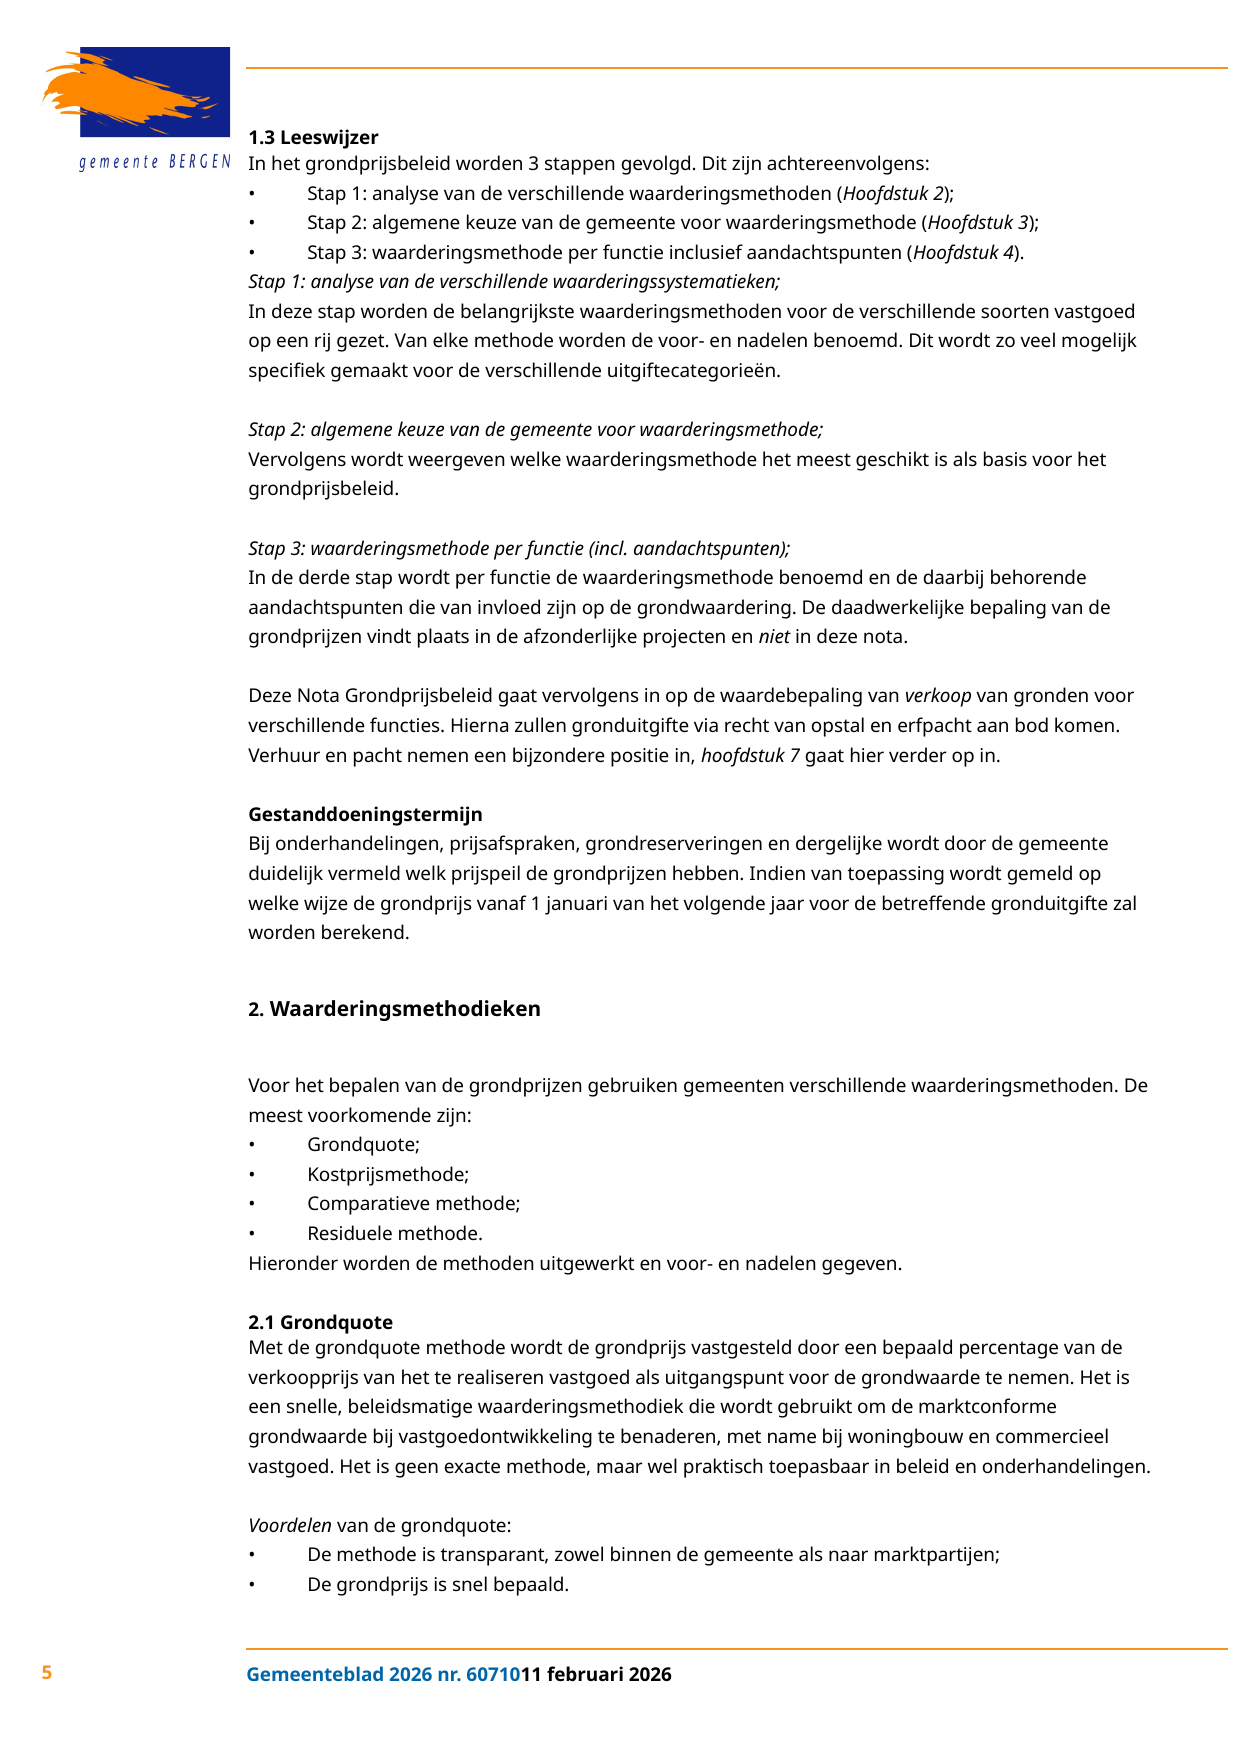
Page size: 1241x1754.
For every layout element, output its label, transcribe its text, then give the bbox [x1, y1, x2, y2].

list Stap 2: algemene keuze van de gemeente voor waarderingsmethode (Hoofdstuk 3); [248, 209, 1152, 235]
list De grondprijs is snel bepaald. [248, 1571, 1152, 1597]
list Grondquote; [248, 1131, 1152, 1157]
text Vervolgens wordt weergeven welke waarderingsmethode het meest geschikt is als basis voor het grondprijsbeleid. [248, 446, 1152, 501]
text Hieronder worden de methoden uitgewerkt en voor- en nadelen gegeven. [248, 1250, 1152, 1275]
text Stap 3: waarderingsmethode per functie (incl. aandachtspunten); [248, 535, 1152, 560]
text Gestanddoeningstermijn [248, 801, 1152, 827]
list Stap 1: analyse van de verschillende waarderingsmethoden (Hoofdstuk 2); [248, 180, 1152, 205]
text Voordelen van de grondquote: [248, 1512, 1152, 1538]
text 2. Waarderingsmethodieken [248, 994, 1152, 1023]
text In deze stap worden de belangrijkste waarderingsmethoden voor de verschillende soorten vastgoed op een rij gezet. Van elke methode worden de voor- en nadelen benoemd. Dit wordt zo veel mogelijk specifiek gemaakt voor de verschillende uitgiftecategorieën. [248, 298, 1152, 383]
list De methode is transparant, zowel binnen de gemeente als naar marktpartijen; [248, 1542, 1152, 1567]
text Stap 1: analyse van de verschillende waarderingssystematieken; [248, 268, 1152, 294]
list Residuele methode. [248, 1220, 1152, 1246]
text Voor het bepalen van de grondprijzen gebruiken gemeenten verschillende waarderingsmethoden. De meest voorkomende zijn: [248, 1072, 1152, 1127]
list Stap 3: waarderingsmethode per functie inclusief aandachtspunten (Hoofdstuk 4). [248, 239, 1152, 264]
text In de derde stap wordt per functie de waarderingsmethode benoemd en de daarbij behorende aandachtspunten die van invloed zijn op de grondwaardering. De daadwerkelijke bepaling van de grondprijzen vindt plaats in de afzonderlijke projecten en niet in deze nota. [248, 564, 1152, 649]
list Comparatieve methode; [248, 1191, 1152, 1216]
text In het grondprijsbeleid worden 3 stappen gevolgd. Dit zijn achtereenvolgens: [248, 150, 1152, 176]
text 1.3 Leeswijzer [248, 124, 1152, 150]
list Kostprijsmethode; [248, 1161, 1152, 1187]
text 2.1 Grondquote [248, 1309, 1152, 1334]
text Deze Nota Grondprijsbeleid gaat vervolgens in op de waardebepaling van verkoop van gronden voor verschillende functies. Hierna zullen gronduitgifte via recht van opstal en erfpacht aan bod komen. Verhuur en pacht nemen een bijzondere positie in, hoofdstuk 7 gaat hier verder op in. [248, 683, 1152, 767]
picture [41, 47, 231, 172]
text Stap 2: algemene keuze van de gemeente voor waarderingsmethode; [248, 416, 1152, 442]
text Bij onderhandelingen, prijsafspraken, grondreserveringen en dergelijke wordt door de gemeente duidelijk vermeld welk prijspeil de grondprijzen hebben. Indien van toepassing wordt gemeld op welke wijze de grondprijs vanaf 1 januari van het volgende jaar voor de betreffende gronduitgifte zal worden berekend. [248, 831, 1152, 945]
text Met de grondquote methode wordt de grondprijs vastgesteld door een bepaald percentage van de verkoopprijs van het te realiseren vastgoed als uitgangspunt voor de grondwaarde te nemen. Het is een snelle, beleidsmatige waarderingsmethodiek die wordt gebruikt om de marktconforme grondwaarde bij vastgoedontwikkeling te benaderen, met name bij woningbouw en commercieel vastgoed. Het is geen exacte methode, maar wel praktisch toepasbaar in beleid en onderhandelingen. [248, 1334, 1152, 1479]
